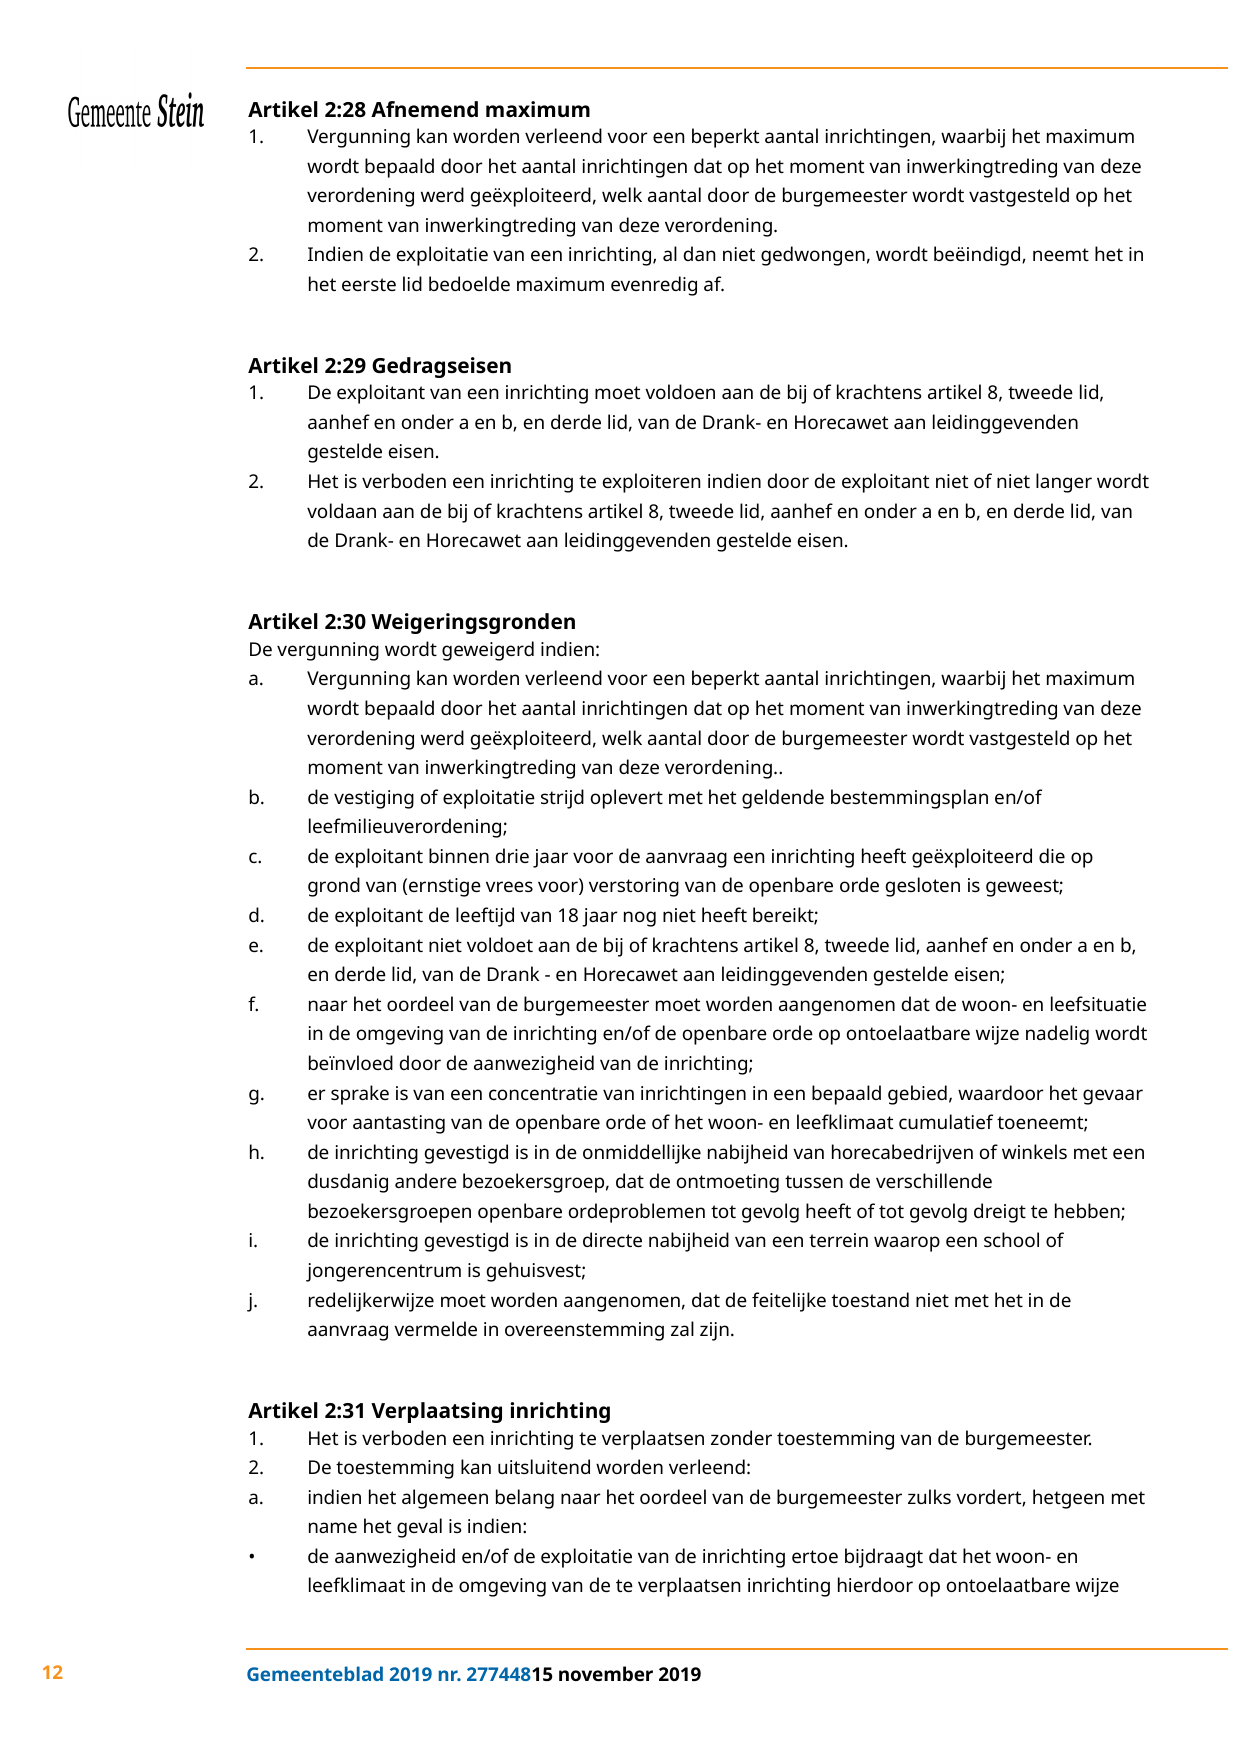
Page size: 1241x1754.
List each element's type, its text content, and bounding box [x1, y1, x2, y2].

list de vestiging of exploitatie strijd oplevert met het geldende bestemmingsplan en/of leefmilieuverordening; [248, 784, 1152, 839]
list De toestemming kan uitsluitend worden verleend: [248, 1454, 1152, 1480]
list indien het algemeen belang naar het oordeel van de burgemeester zulks vordert, hetgeen met name het geval is indien: [248, 1484, 1152, 1539]
text Artikel 2:28 Afnemend maximum [248, 95, 1152, 123]
list De exploitant van een inrichting moet voldoen aan de bij of krachtens artikel 8, tweede lid, aanhef en onder a en b, en derde lid, van de Drank- en Horecawet aan leidinggevenden gestelde eisen. [248, 379, 1152, 464]
list Het is verboden een inrichting te verplaatsen zonder toestemming van de burgemeester. [248, 1425, 1152, 1451]
list redelijkerwijze moet worden aangenomen, dat de feitelijke toestand niet met het in de aanvraag vermelde in overeenstemming zal zijn. [248, 1287, 1152, 1342]
list Vergunning kan worden verleend voor een beperkt aantal inrichtingen, waarbij het maximum wordt bepaald door het aantal inrichtingen dat op het moment van inwerkingtreding van deze verordening werd geëxploiteerd, welk aantal door de burgemeester wordt vastgesteld op het moment van inwerkingtreding van deze verordening.. [248, 666, 1152, 780]
list de exploitant binnen drie jaar voor de aanvraag een inrichting heeft geëxploiteerd die op grond van (ernstige vrees voor) verstoring van de openbare orde gesloten is geweest; [248, 843, 1152, 898]
text De vergunning wordt geweigerd indien: [248, 636, 1152, 662]
list naar het oordeel van de burgemeester moet worden aangenomen dat de woon- en leefsituatie in de omgeving van de inrichting en/of de openbare orde op ontoelaatbare wijze nadelig wordt beïnvloed door de aanwezigheid van de inrichting; [248, 991, 1152, 1076]
text Artikel 2:30 Weigeringsgronden [248, 607, 1152, 636]
list de aanwezigheid en/of de exploitatie van de inrichting ertoe bijdraagt dat het woon- en leefklimaat in de omgeving van de te verplaatsen inrichting hierdoor op ontoelaatbare wijze [248, 1543, 1152, 1598]
list de inrichting gevestigd is in de onmiddellijke nabijheid van horecabedrijven of winkels met een dusdanig andere bezoekersgroep, dat de ontmoeting tussen de verschillende bezoekersgroepen openbare ordeproblemen tot gevolg heeft of tot gevolg dreigt te hebben; [248, 1139, 1152, 1224]
list Vergunning kan worden verleend voor een beperkt aantal inrichtingen, waarbij het maximum wordt bepaald door het aantal inrichtingen dat op het moment van inwerkingtreding van deze verordening werd geëxploiteerd, welk aantal door de burgemeester wordt vastgesteld op het moment van inwerkingtreding van deze verordening. [248, 123, 1152, 238]
list de inrichting gevestigd is in de directe nabijheid van een terrein waarop een school of jongerencentrum is gehuisvest; [248, 1228, 1152, 1283]
list de exploitant niet voldoet aan de bij of krachtens artikel 8, tweede lid, aanhef en onder a en b, en derde lid, van de Drank - en Horecawet aan leidinggevenden gestelde eisen; [248, 932, 1152, 987]
list er sprake is van een concentratie van inrichtingen in een bepaald gebied, waardoor het gevaar voor aantasting van de openbare orde of het woon- en leefklimaat cumulatief toeneemt; [248, 1080, 1152, 1135]
picture [41, 47, 231, 172]
list de exploitant de leeftijd van 18 jaar nog niet heeft bereikt; [248, 902, 1152, 928]
text Artikel 2:31 Verplaatsing inrichting [248, 1396, 1152, 1425]
list Indien de exploitatie van een inrichting, al dan niet gedwongen, wordt beëindigd, neemt het in het eerste lid bedoelde maximum evenredig af. [248, 242, 1152, 297]
text Artikel 2:29 Gedragseisen [248, 351, 1152, 379]
list Het is verboden een inrichting te exploiteren indien door de exploitant niet of niet langer wordt voldaan aan de bij of krachtens artikel 8, tweede lid, aanhef en onder a en b, en derde lid, van de Drank- en Horecawet aan leidinggevenden gestelde eisen. [248, 468, 1152, 553]
